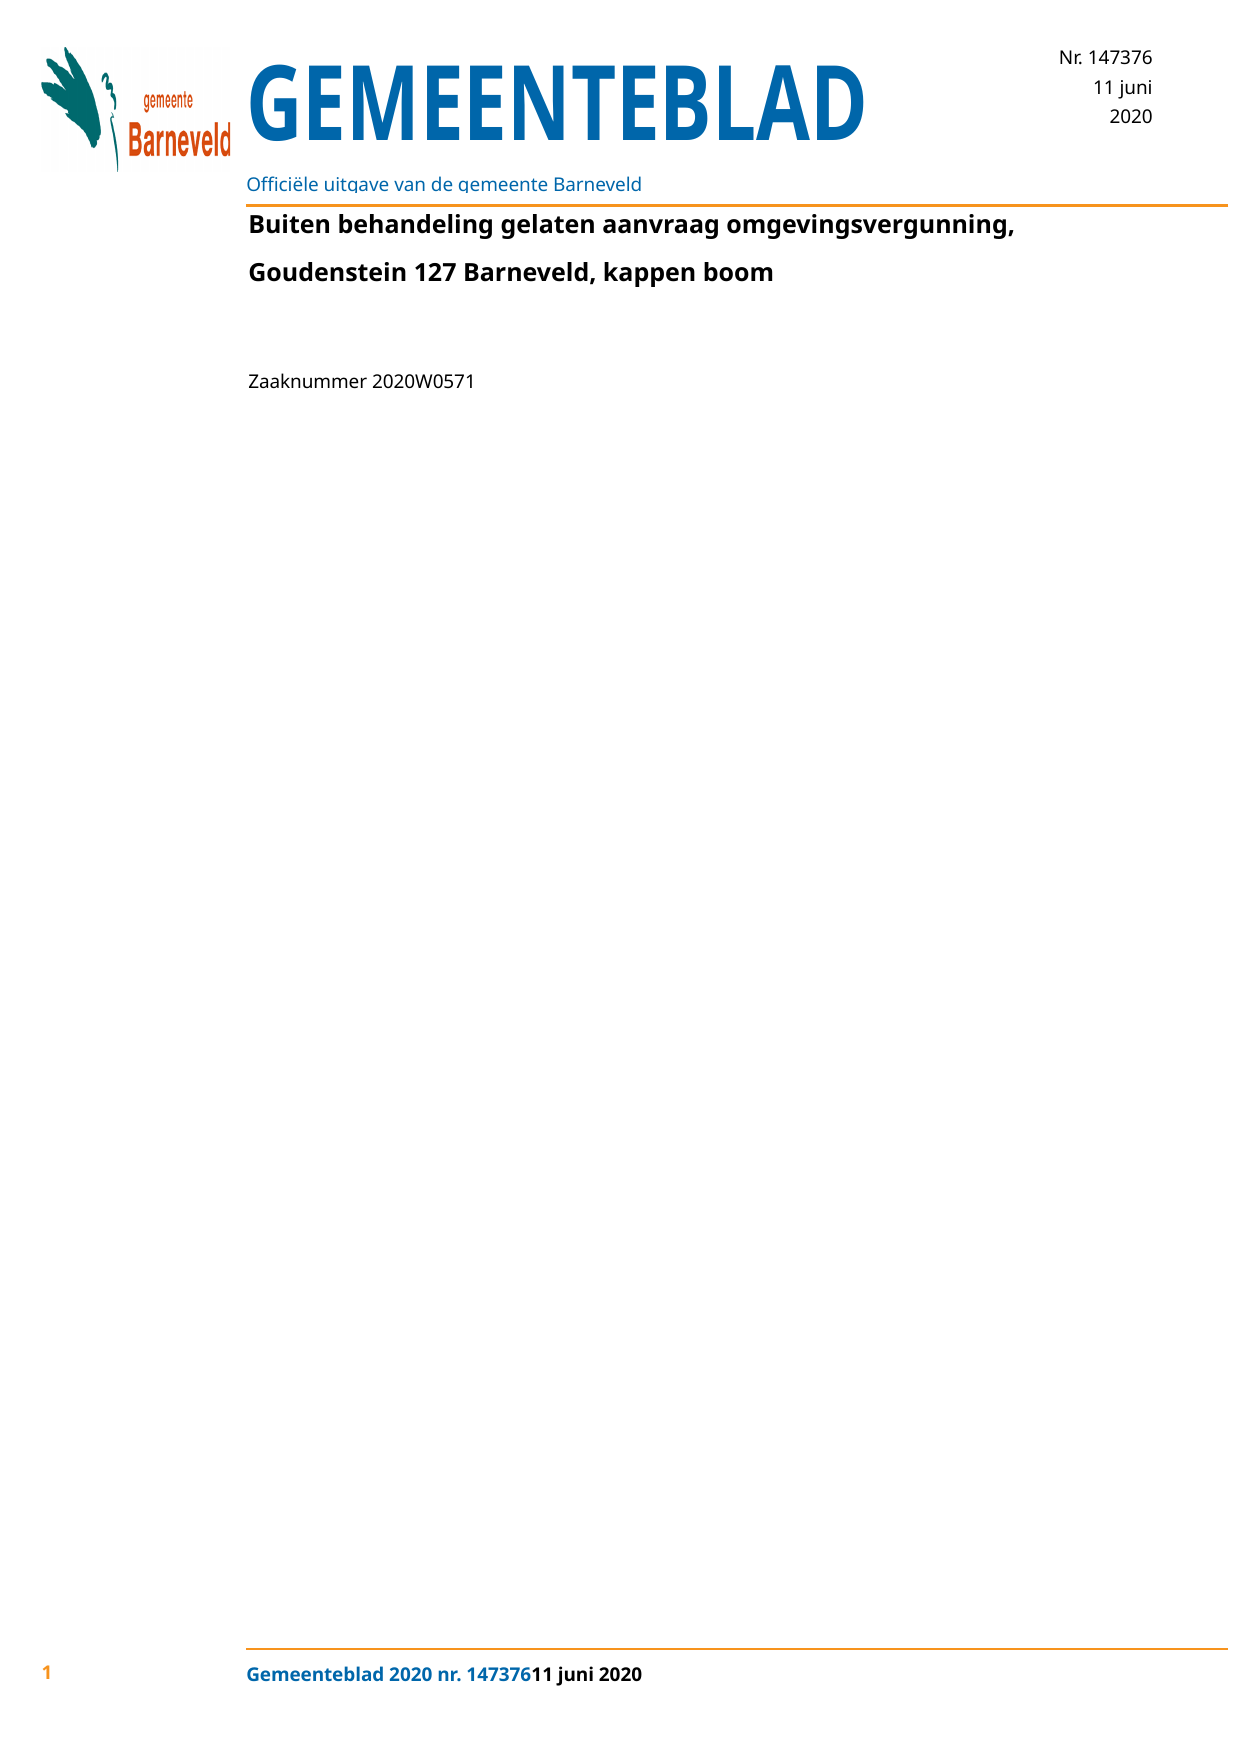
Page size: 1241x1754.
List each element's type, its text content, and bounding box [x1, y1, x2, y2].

text Buiten behandeling gelaten aanvraag omgevingsvergunning, Goudenstein 127 Barneveld, kappen boom [248, 207, 1152, 288]
text Zaaknummer 2020W0571 [248, 368, 1152, 394]
picture [41, 47, 231, 172]
